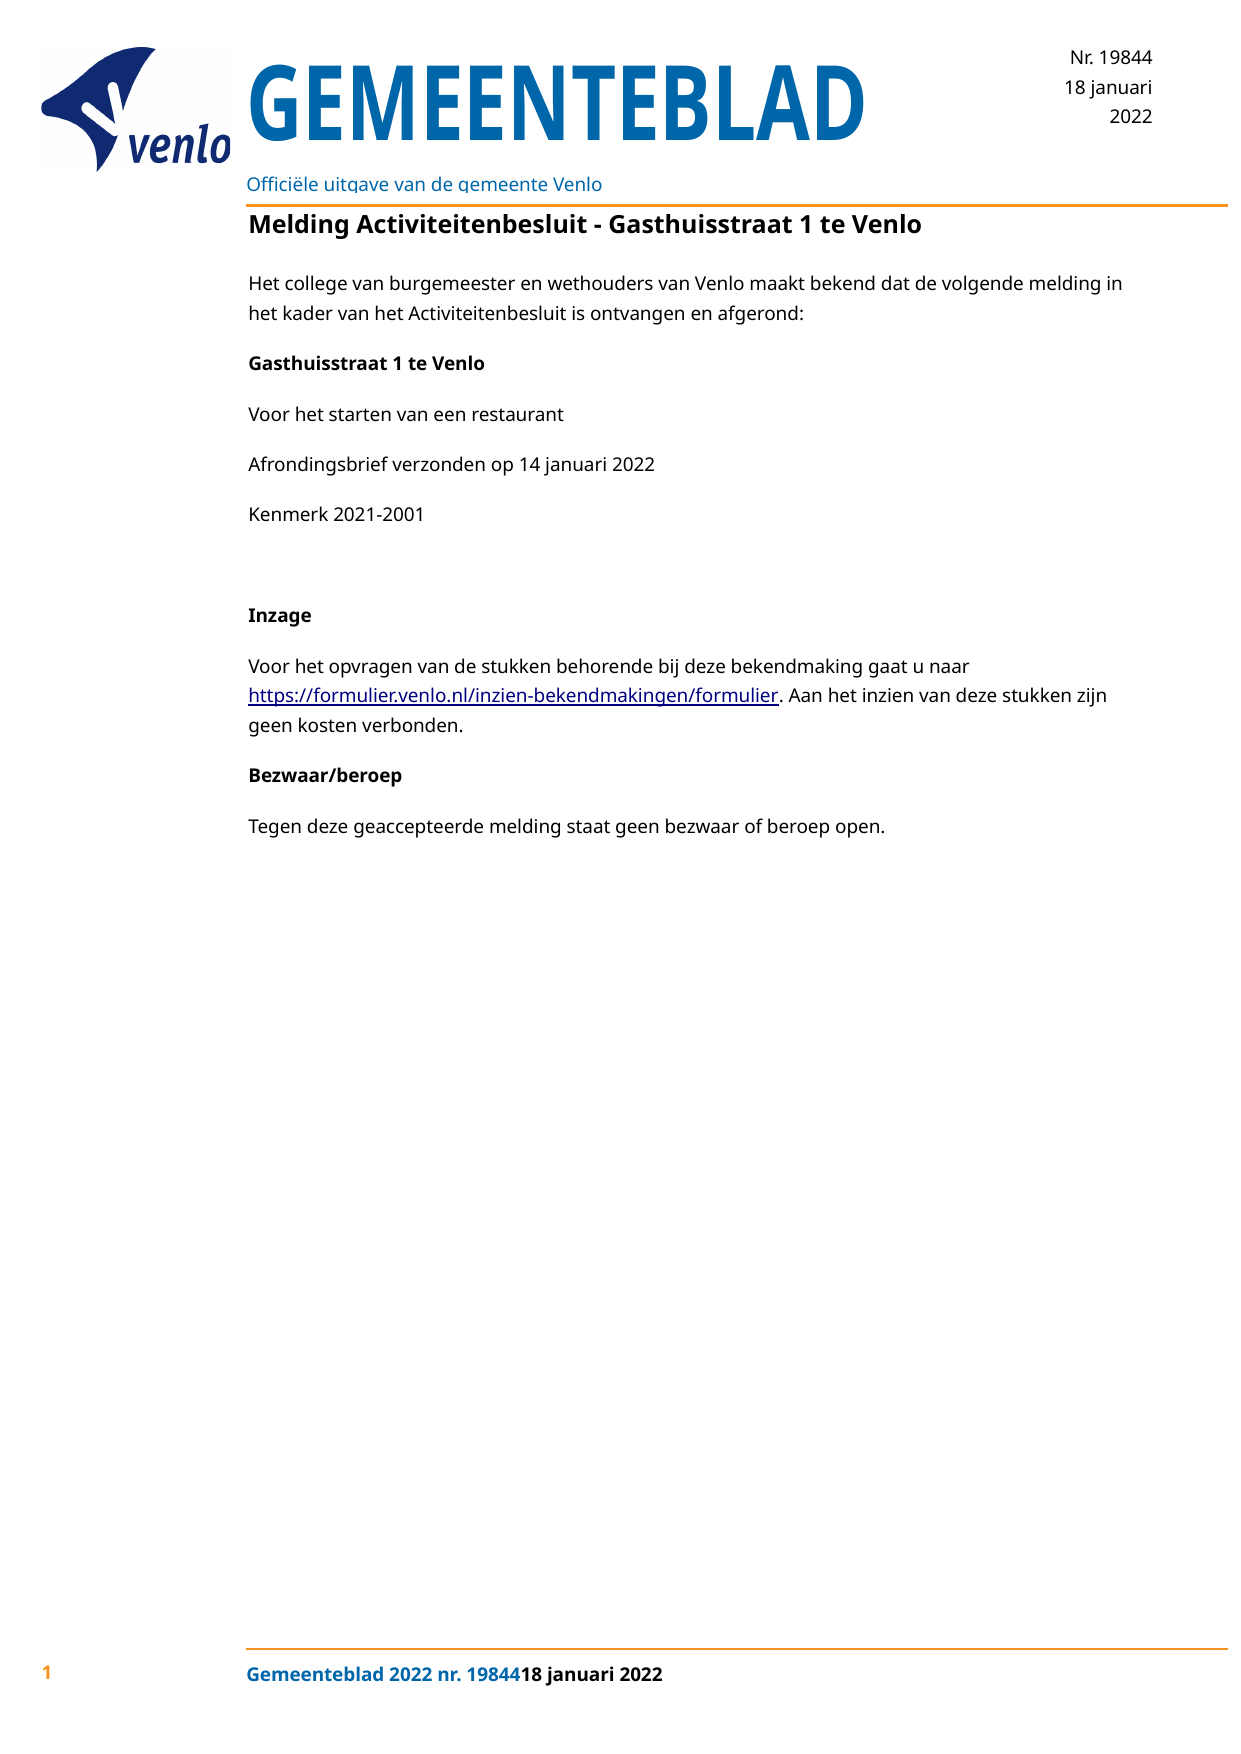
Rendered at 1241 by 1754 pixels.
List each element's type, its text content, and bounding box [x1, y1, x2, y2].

text Tegen deze geaccepteerde melding staat geen bezwaar of beroep open. [248, 813, 1152, 838]
text Afrondingsbrief verzonden op 14 januari 2022 [248, 451, 1152, 477]
text Voor het starten van een restaurant [248, 401, 1152, 426]
text Voor het opvragen van de stukken behorende bij deze bekendmaking gaat u naar https://formulier.venlo.nl/inzien-bekendmakingen/formulier. Aan het inzien van deze stukken zijn geen kosten verbonden. [248, 653, 1152, 738]
text Bezwaar/beroep [248, 762, 1152, 788]
text Het college van burgemeester en wethouders van Venlo maakt bekend dat de volgende melding in het kader van het Activiteitenbesluit is ontvangen en afgerond: [248, 270, 1152, 326]
text Kenmerk 2021-2001 [248, 502, 1152, 527]
picture [41, 47, 231, 172]
text Inzage [248, 602, 1152, 628]
text Gasthuisstraat 1 te Venlo [248, 350, 1152, 376]
text Melding Activiteitenbesluit - Gasthuisstraat 1 te Venlo [248, 207, 1152, 241]
